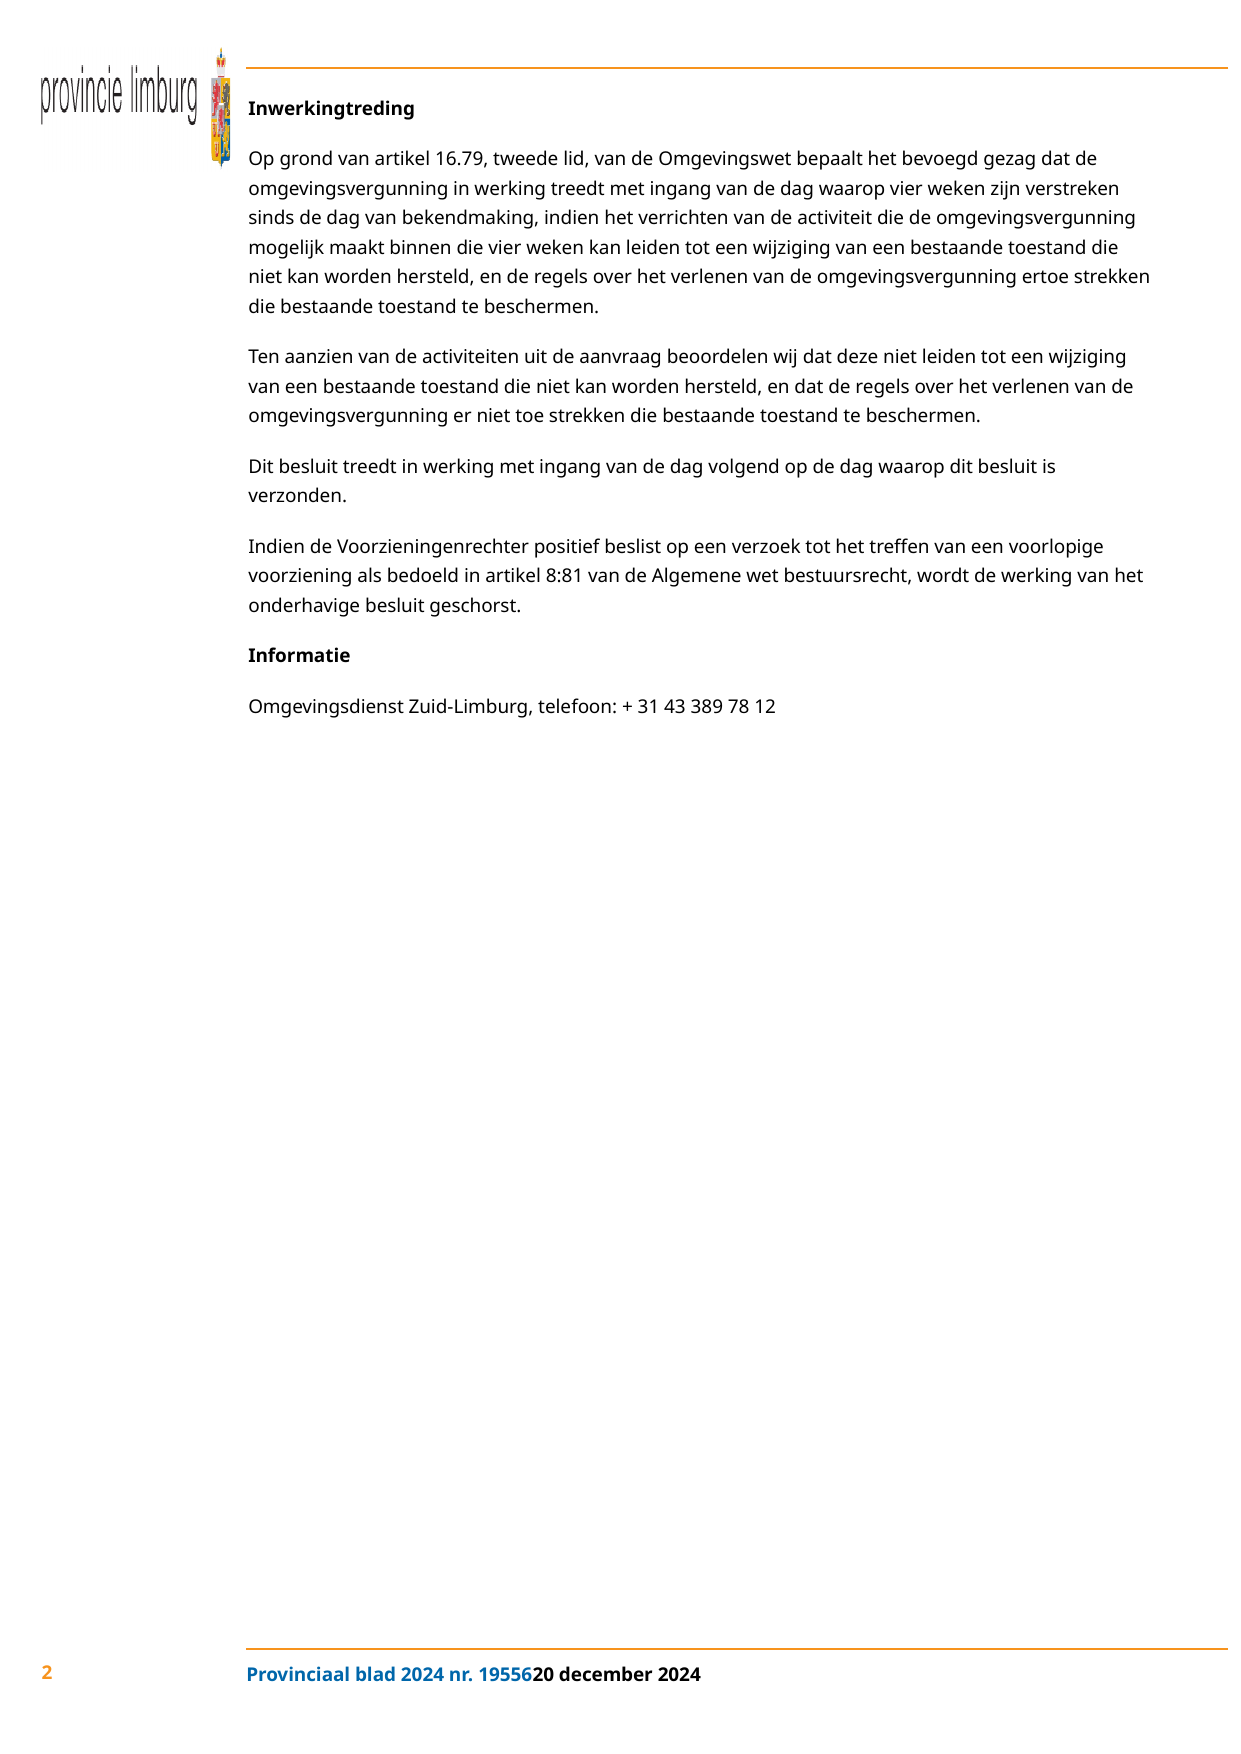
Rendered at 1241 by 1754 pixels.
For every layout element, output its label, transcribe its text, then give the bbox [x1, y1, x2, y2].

text Op grond van artikel 16.79, tweede lid, van de Omgevingswet bepaalt het bevoegd gezag dat de omgevingsvergunning in werking treedt met ingang van de dag waarop vier weken zijn verstreken sinds de dag van bekendmaking, indien het verrichten van de activiteit die de omgevingsvergunning mogelijk maakt binnen die vier weken kan leiden tot een wijziging van een bestaande toestand die niet kan worden hersteld, en de regels over het verlenen van de omgevingsvergunning ertoe strekken die bestaande toestand te beschermen. [248, 145, 1152, 319]
text Omgevingsdienst Zuid-Limburg, telefoon: + 31 43 389 78 12 [248, 693, 1152, 719]
picture [41, 47, 231, 172]
text Ten aanzien van de activiteiten uit de aanvraag beoordelen wij dat deze niet leiden tot een wijziging van een bestaande toestand die niet kan worden hersteld, en dat de regels over het verlenen van de omgevingsvergunning er niet toe strekken die bestaande toestand te beschermen. [248, 343, 1152, 428]
text Inwerkingtreding [248, 95, 1152, 121]
text Informatie [248, 643, 1152, 668]
text Dit besluit treedt in werking met ingang van de dag volgend op de dag waarop dit besluit is verzonden. [248, 453, 1152, 508]
text Indien de Voorzieningenrechter positief beslist op een verzoek tot het treffen van een voorlopige voorziening als bedoeld in artikel 8:81 van de Algemene wet bestuursrecht, wordt de werking van het onderhavige besluit geschorst. [248, 533, 1152, 618]
